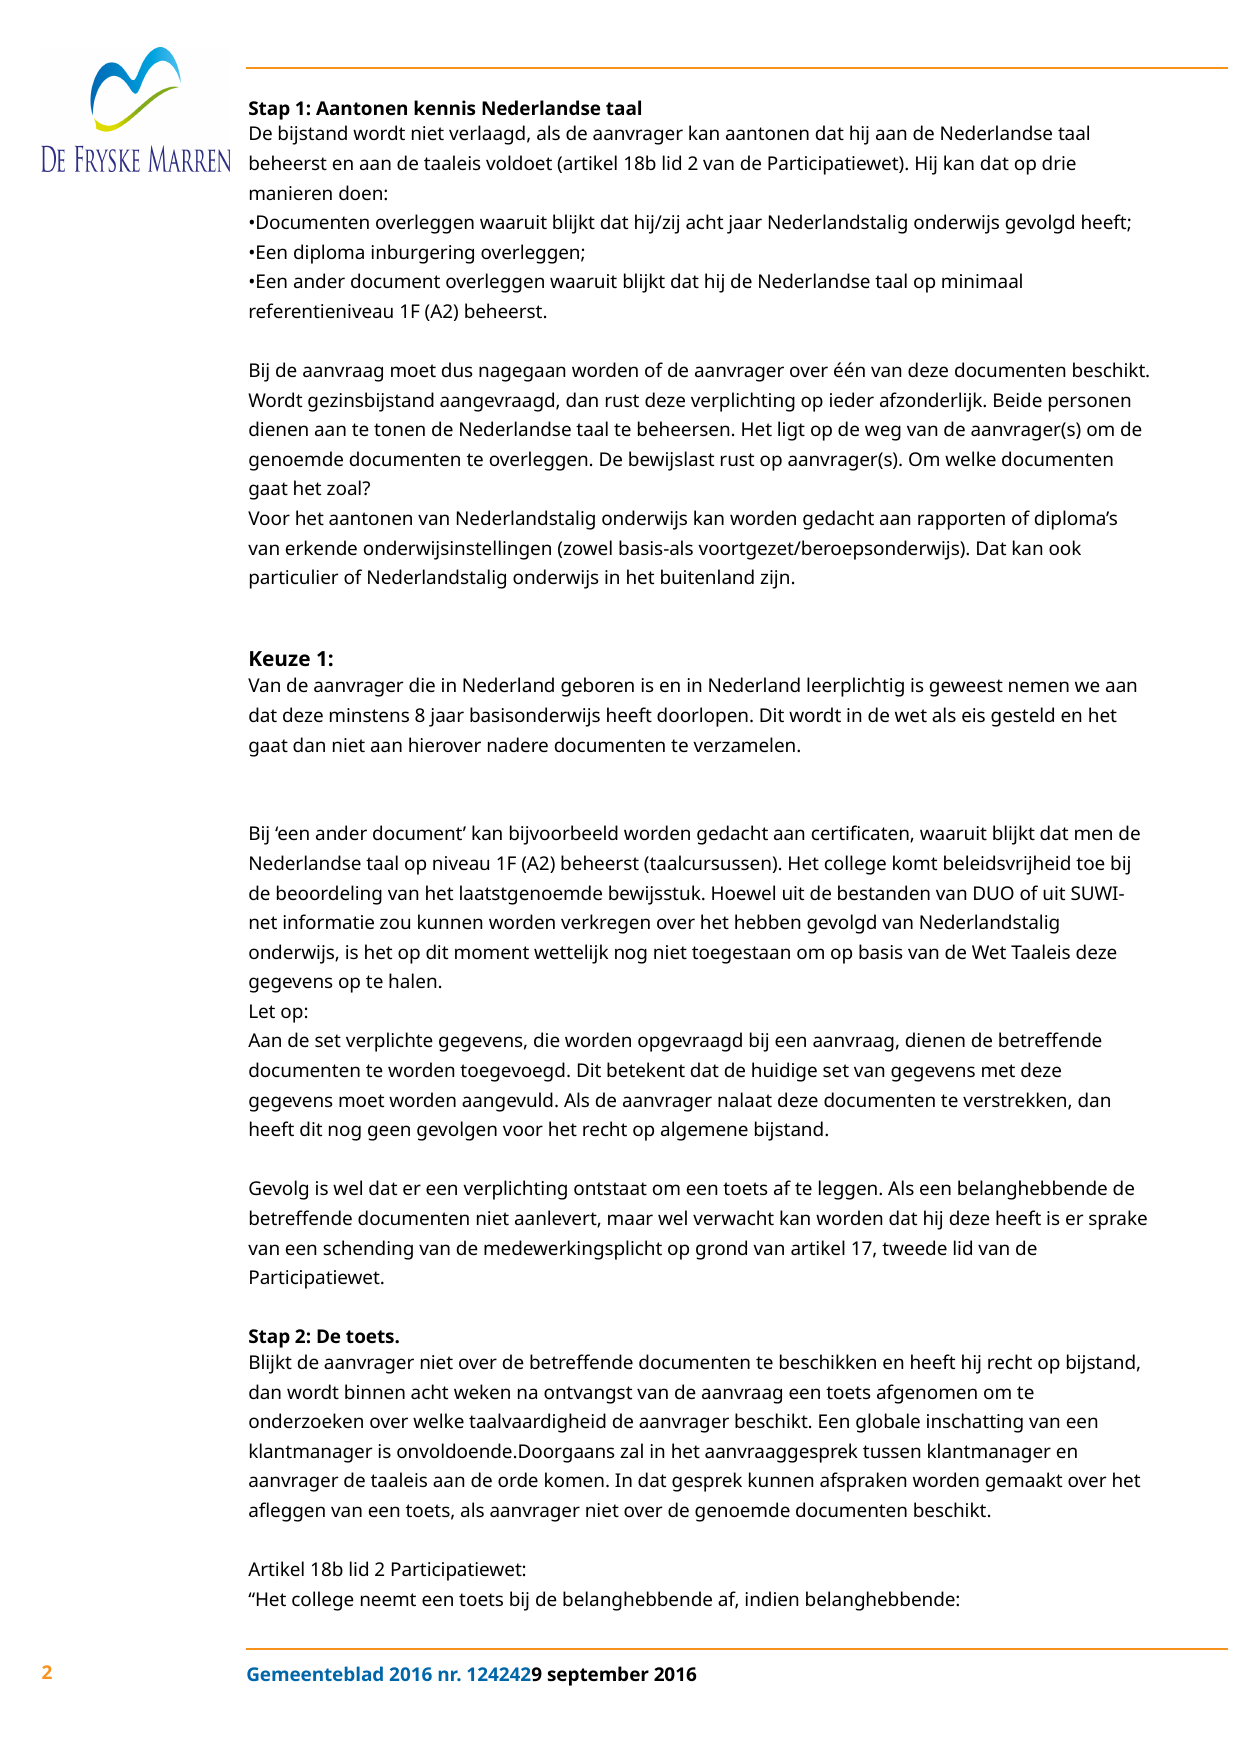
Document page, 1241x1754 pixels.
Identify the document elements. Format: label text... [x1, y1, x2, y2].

text “Het college neemt een toets bij de belanghebbende af, indien belanghebbende: [248, 1586, 1152, 1612]
text Artikel 18b lid 2 Participatiewet: [248, 1556, 1152, 1582]
text Gevolg is wel dat er een verplichting ontstaat om een toets af te leggen. Als een belanghebbende de betreffende documenten niet aanlevert, maar wel verwacht kan worden dat hij deze heeft is er sprake van een schending van de medewerkingsplicht op grond van artikel 17, tweede lid van de Participatiewet. [248, 1176, 1152, 1290]
text •Documenten overleggen waaruit blijkt dat hij/zij acht jaar Nederlandstalig onderwijs gevolgd heeft; [248, 209, 1152, 235]
text Aan de set verplichte gegevens, die worden opgevraagd bij een aanvraag, dienen de betreffende documenten te worden toegevoegd. Dit betekent dat de huidige set van gegevens met deze gegevens moet worden aangevuld. Als de aanvrager nalaat deze documenten te verstrekken, dan heeft dit nog geen gevolgen voor het recht op algemene bijstand. [248, 1028, 1152, 1142]
text Van de aanvrager die in Nederland geboren is en in Nederland leerplichtig is geweest nemen we aan dat deze minstens 8 jaar basisonderwijs heeft doorlopen. Dit wordt in de wet als eis gesteld en het gaat dan niet aan hierover nadere documenten te verzamelen. [248, 673, 1152, 758]
text De bijstand wordt niet verlaagd, als de aanvrager kan aantonen dat hij aan de Nederlandse taal beheerst en aan de taaleis voldoet (artikel 18b lid 2 van de Participatiewet). Hij kan dat op drie manieren doen: [248, 121, 1152, 205]
text Keuze 1: [248, 644, 1152, 673]
text Let op: [248, 998, 1152, 1024]
text Bij ‘een ander document’ kan bijvoorbeeld worden gedacht aan certificaten, waaruit blijkt dat men de Nederlandse taal op niveau 1F (A2) beheerst (taalcursussen). Het college komt beleidsvrijheid toe bij de beoordeling van het laatstgenoemde bewijsstuk. Hoewel uit de bestanden van DUO of uit SUWI-net informatie zou kunnen worden verkregen over het hebben gevolgd van Nederlandstalig onderwijs, is het op dit moment wettelijk nog niet toegestaan om op basis van de Wet Taaleis deze gegevens op te halen. [248, 821, 1152, 994]
text •Een diploma inburgering overleggen; [248, 239, 1152, 264]
text Blijkt de aanvrager niet over de betreffende documenten te beschikken en heeft hij recht op bijstand, dan wordt binnen acht weken na ontvangst van de aanvraag een toets afgenomen om te onderzoeken over welke taalvaardigheid de aanvrager beschikt. Een globale inschatting van een klantmanager is onvoldoende.Doorgaans zal in het aanvraaggesprek tussen klantmanager en aanvrager de taaleis aan de orde komen. In dat gesprek kunnen afspraken worden gemaakt over het afleggen van een toets, als aanvrager niet over de genoemde documenten beschikt. [248, 1349, 1152, 1523]
picture [41, 47, 231, 172]
text Stap 2: De toets. [248, 1323, 1152, 1349]
text Voor het aantonen van Nederlandstalig onderwijs kan worden gedacht aan rapporten of diploma’s van erkende onderwijsinstellingen (zowel basis-als voortgezet/beroepsonderwijs). Dat kan ook particulier of Nederlandstalig onderwijs in het buitenland zijn. [248, 505, 1152, 590]
text Stap 1: Aantonen kennis Nederlandse taal [248, 95, 1152, 121]
text Bij de aanvraag moet dus nagegaan worden of de aanvrager over één van deze documenten beschikt. Wordt gezinsbijstand aangevraagd, dan rust deze verplichting op ieder afzonderlijk. Beide personen dienen aan te tonen de Nederlandse taal te beheersen. Het ligt op de weg van de aanvrager(s) om de genoemde documenten te overleggen. De bewijslast rust op aanvrager(s). Om welke documenten gaat het zoal? [248, 357, 1152, 501]
text •Een ander document overleggen waaruit blijkt dat hij de Nederlandse taal op minimaal referentieniveau 1F (A2) beheerst. [248, 268, 1152, 324]
